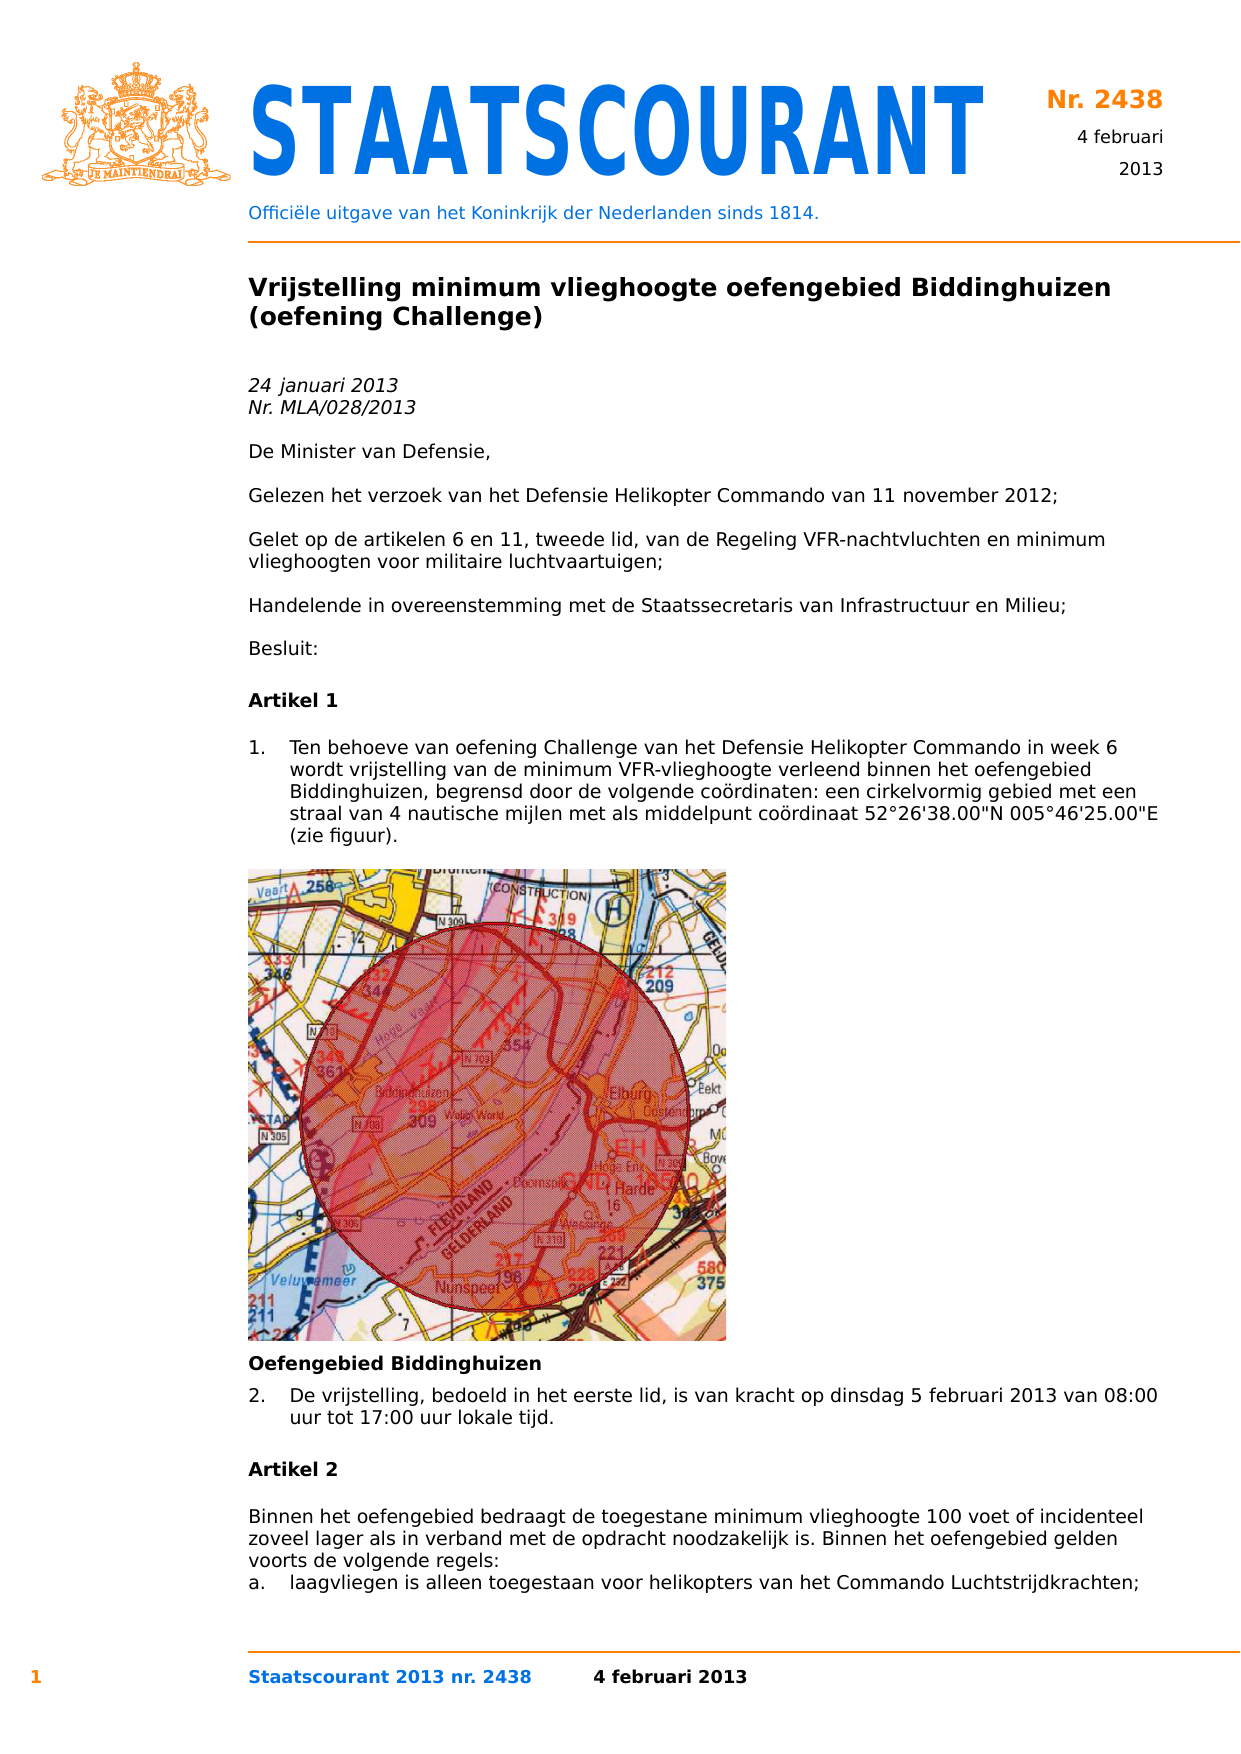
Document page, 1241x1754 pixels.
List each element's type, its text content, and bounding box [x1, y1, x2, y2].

text 24 januari 2013 [248, 375, 1163, 397]
subtitle Vrijstelling minimum vlieghoogte oefengebied Biddinghuizen (oefening Challenge) [248, 273, 1163, 331]
table_cell 2013 [998, 153, 1240, 203]
text 2. De vrijstelling, bedoeld in het eerste lid, is van kracht op dinsdag 5 februari 2013 van 08:00 uur tot 17:00 uur lokale tijd. [248, 1385, 1163, 1429]
text 1. Ten behoeve van oefening Challenge van het Defensie Helikopter Commando in week 6 wordt vrijstelling van de minimum VFR-vlieghoogte verleend binnen het oefengebied Biddinghuizen, begrensd door de volgende coördinaten: een cirkelvormig gebied met een straal van 4 nautische mijlen met als middelpunt coördinaat 52°26'38.00"N 005°46'25.00"E (zie figuur). [248, 737, 1163, 847]
text Nr. MLA/028/2013 [248, 397, 1163, 419]
subtitle Artikel 1 [248, 690, 1163, 712]
subtitle Artikel 2 [248, 1459, 1163, 1481]
picture [248, 869, 727, 1342]
picture [41, 62, 231, 186]
text Besluit: [248, 638, 1163, 660]
text Gelet op de artikelen 6 en 11, tweede lid, van de Regeling VFR-nachtvluchten en minimum vlieghoogten voor militaire luchtvaartuigen; [248, 529, 1163, 573]
table_cell 4 februari [998, 121, 1240, 153]
text Gelezen het verzoek van het Defensie Helikopter Commando van 11 november 2012; [248, 485, 1163, 507]
text Binnen het oefengebied bedraagt de toegestane minimum vlieghoogte 100 voet of incidenteel zoveel lager als in verband met de opdracht noodzakelijk is. Binnen het oefengebied gelden voorts de volgende regels: [248, 1506, 1163, 1572]
text a. laagvliegen is alleen toegestaan voor helikopters van het Commando Luchtstrijdkrachten; [248, 1572, 1163, 1594]
text Handelende in overeenstemming met de Staatssecretaris van Infrastructuur en Milieu; [248, 594, 1163, 616]
table_header Nr. 2438 [998, 62, 1240, 121]
table_cell Officiële uitgave van het Koninkrijk der Nederlanden sinds 1814. [248, 203, 1240, 241]
table_header [25, 62, 248, 241]
text Oefengebied Biddinghuizen [248, 1353, 726, 1375]
text De Minister van Defensie, [248, 441, 1163, 463]
table_header STAATSCOURANT [248, 62, 998, 203]
